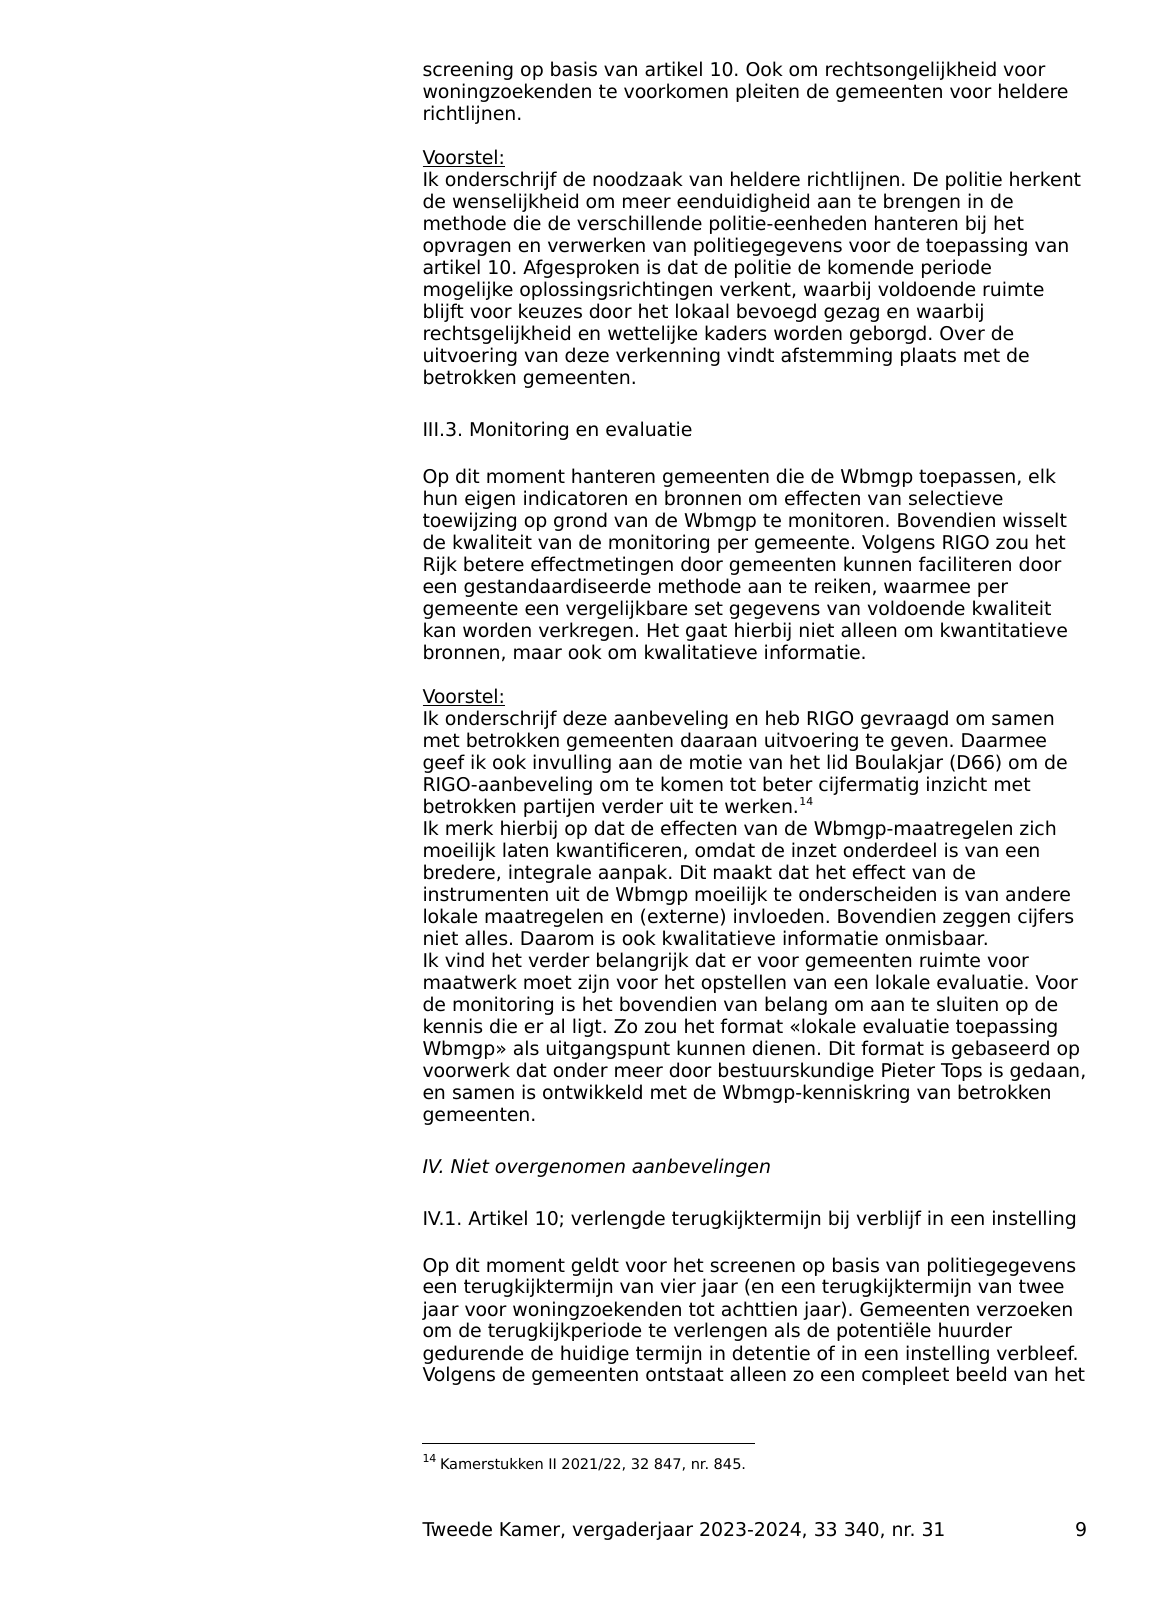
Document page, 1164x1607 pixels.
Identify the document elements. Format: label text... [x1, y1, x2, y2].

subtitle IV.1. Artikel 10; verlengde terugkijktermijn bij verblijf in een instelling [422, 1207, 1087, 1229]
text Op dit moment geldt voor het screenen op basis van politiegegevens een terugkijktermijn van vier jaar (en een terugkijktermijn van twee jaar voor woningzoekenden tot achttien jaar). Gemeenten verzoeken om de terugkijkperiode te verlengen als de potentiële huurder gedurende de huidige termijn in detentie of in een instelling verbleef. Volgens de gemeenten ontstaat alleen zo een compleet beeld van het [422, 1254, 1087, 1386]
subtitle III.3. Monitoring en evaluatie [422, 419, 1087, 441]
text Voorstel: [422, 686, 1087, 708]
text Ik onderschrijf deze aanbeveling en heb RIGO gevraagd om samen met betrokken gemeenten daaraan uitvoering te geven. Daarmee geef ik ook invulling aan de motie van het lid Boulakjar (D66) om de RIGO-aanbeveling om te komen tot beter cijfermatig inzicht met betrokken partijen verder uit te werken. [422, 708, 1087, 818]
text Ik onderschrijf de noodzaak van heldere richtlijnen. De politie herkent de wenselijkheid om meer eenduidigheid aan te brengen in de methode die de verschillende politie-eenheden hanteren bij het opvragen en verwerken van politiegegevens voor de toepassing van artikel 10. Afgesproken is dat de politie de komende periode mogelijke oplossingsrichtingen verkent, waarbij voldoende ruimte blijft voor keuzes door het lokaal bevoegd gezag en waarbij rechtsgelijkheid en wettelijke kaders worden geborgd. Over de uitvoering van deze verkenning vindt afstemming plaats met de betrokken gemeenten. [422, 169, 1087, 389]
text Kamerstukken II 2021/22, 32 847, nr. 845. [422, 1452, 1087, 1474]
text Op dit moment hanteren gemeenten die de Wbmgp toepassen, elk hun eigen indicatoren en bronnen om effecten van selectieve toewijzing op grond van de Wbmgp te monitoren. Bovendien wisselt de kwaliteit van de monitoring per gemeente. Volgens RIGO zou het Rijk betere effectmetingen door gemeenten kunnen faciliteren door een gestandaardiseerde methode aan te reiken, waarmee per gemeente een vergelijkbare set gegevens van voldoende kwaliteit kan worden verkregen. Het gaat hierbij niet alleen om kwantitatieve bronnen, maar ook om kwalitatieve informatie. [422, 466, 1087, 664]
text Ik vind het verder belangrijk dat er voor gemeenten ruimte voor maatwerk moet zijn voor het opstellen van een lokale evaluatie. Voor de monitoring is het bovendien van belang om aan te sluiten op de kennis die er al ligt. Zo zou het format «lokale evaluatie toepassing Wbmgp» als uitgangspunt kunnen dienen. Dit format is gebaseerd op voorwerk dat onder meer door bestuurskundige Pieter Tops is gedaan, en samen is ontwikkeld met de Wbmgp-kenniskring van betrokken gemeenten. [422, 950, 1087, 1126]
text Ik merk hierbij op dat de effecten van de Wbmgp-maatregelen zich moeilijk laten kwantificeren, omdat de inzet onderdeel is van een bredere, integrale aanpak. Dit maakt dat het effect van de instrumenten uit de Wbmgp moeilijk te onderscheiden is van andere lokale maatregelen en (externe) invloeden. Bovendien zeggen cijfers niet alles. Daarom is ook kwalitatieve informatie onmisbaar. [422, 818, 1087, 950]
text Voorstel: [422, 147, 1087, 169]
subtitle IV. Niet overgenomen aanbevelingen [422, 1156, 1087, 1177]
text screening op basis van artikel 10. Ook om rechtsongelijkheid voor woningzoekenden te voorkomen pleiten de gemeenten voor heldere richtlijnen. [422, 59, 1087, 125]
